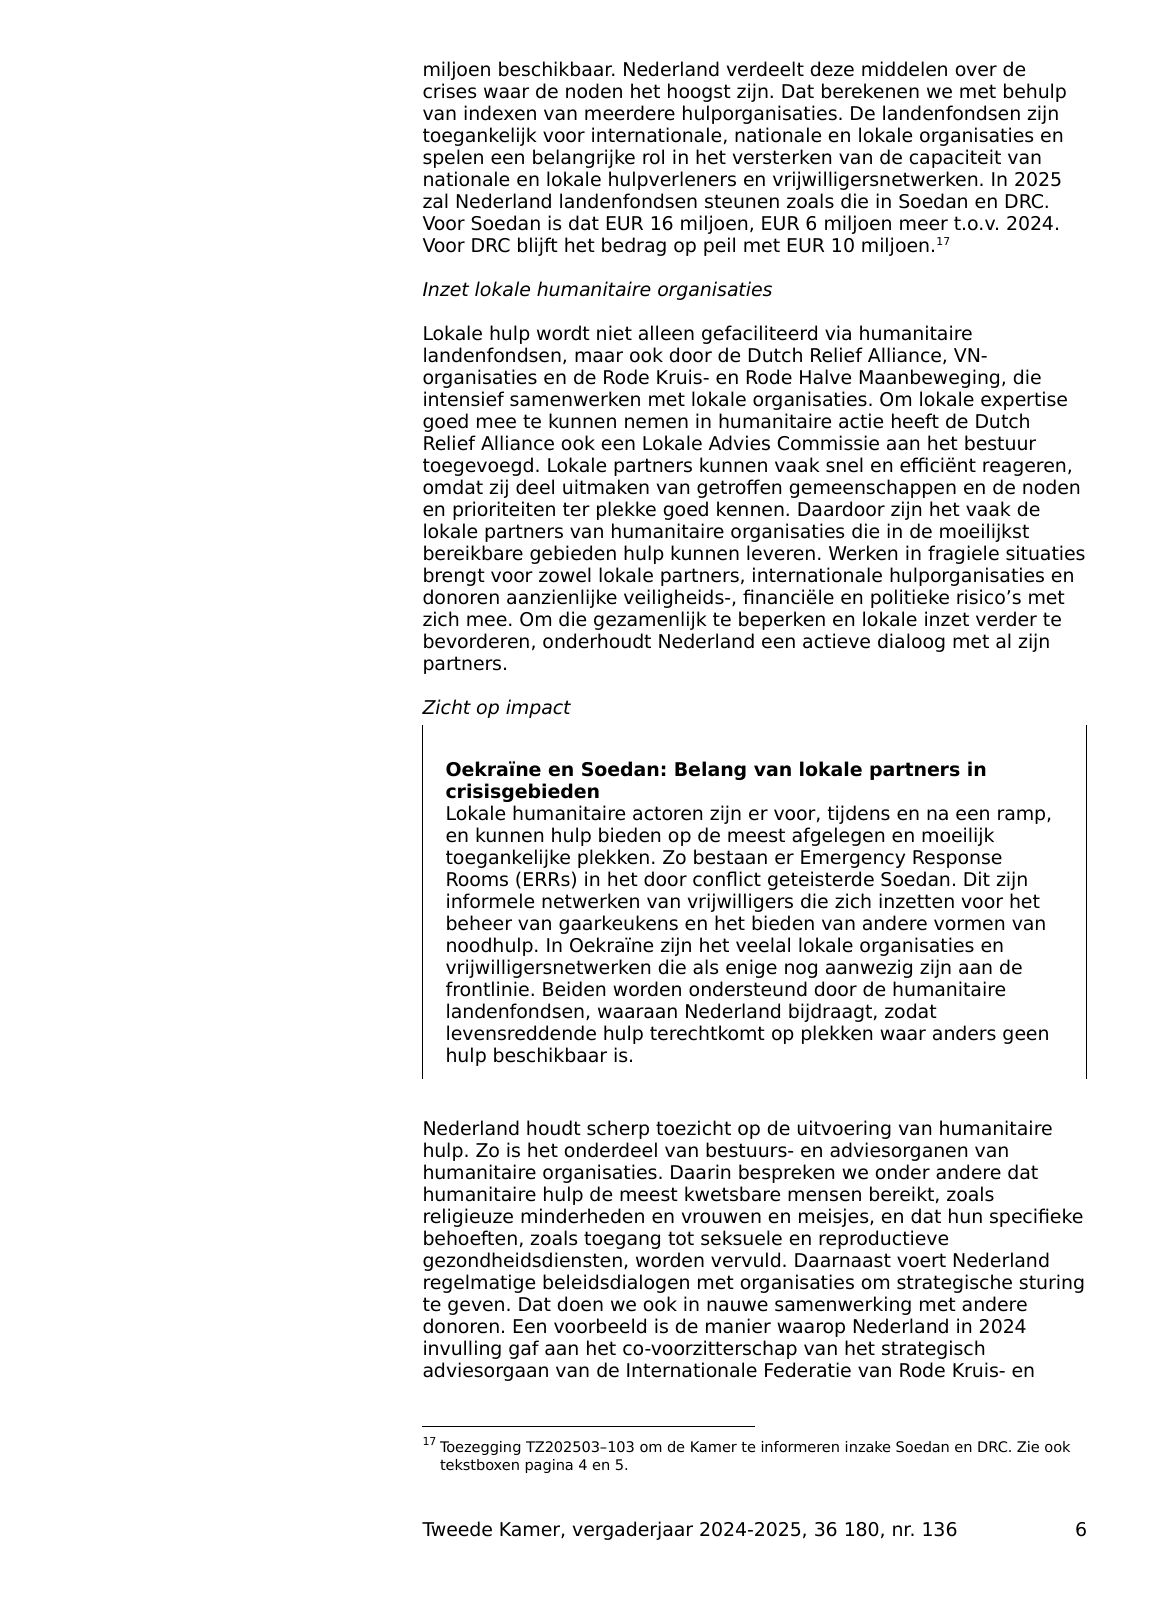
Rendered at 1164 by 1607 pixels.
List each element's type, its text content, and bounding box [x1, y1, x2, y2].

table_header Oekraïne en Soedan: Belang van lokale partners in crisisgebieden Lokale humanitaire actoren zijn er voor, tijdens en na een ramp, en kunnen hulp bieden op de meest afgelegen en moeilijk toegankelijke plekken. Zo bestaan er Emergency Response Rooms (ERRs) in het door conflict geteisterde Soedan. Dit zijn informele netwerken van vrijwilligers die zich inzetten voor het beheer van gaarkeukens en het bieden van andere vormen van noodhulp. In Oekraïne zijn het veelal lokale organisaties en vrijwilligersnetwerken die als enige nog aanwezig zijn aan de frontlinie. Beiden worden ondersteund door de humanitaire landenfondsen, waaraan Nederland bijdraagt, zodat levensreddende hulp terechtkomt op plekken waar anders geen hulp beschikbaar is. [423, 725, 1086, 1078]
subtitle Zicht op impact [422, 697, 1087, 719]
text miljoen beschikbaar. Nederland verdeelt deze middelen over de crises waar de noden het hoogst zijn. Dat berekenen we met behulp van indexen van meerdere hulporganisaties. De landenfondsen zijn toegankelijk voor internationale, nationale en lokale organisaties en spelen een belangrijke rol in het versterken van de capaciteit van nationale en lokale hulpverleners en vrijwilligersnetwerken. In 2025 zal Nederland landenfondsen steunen zoals die in Soedan en DRC. Voor Soedan is dat EUR 16 miljoen, EUR 6 miljoen meer t.o.v. 2024. Voor DRC blijft het bedrag op peil met EUR 10 miljoen. [422, 59, 1087, 257]
text Lokale hulp wordt niet alleen gefaciliteerd via humanitaire landenfondsen, maar ook door de Dutch Relief Alliance, VN-organisaties en de Rode Kruis- en Rode Halve Maanbeweging, die intensief samenwerken met lokale organisaties. Om lokale expertise goed mee te kunnen nemen in humanitaire actie heeft de Dutch Relief Alliance ook een Lokale Advies Commissie aan het bestuur toegevoegd. Lokale partners kunnen vaak snel en efficiënt reageren, omdat zij deel uitmaken van getroffen gemeenschappen en de noden en prioriteiten ter plekke goed kennen. Daardoor zijn het vaak de lokale partners van humanitaire organisaties die in de moeilijkst bereikbare gebieden hulp kunnen leveren. Werken in fragiele situaties brengt voor zowel lokale partners, internationale hulporganisaties en donoren aanzienlijke veiligheids-, financiële en politieke risico’s met zich mee. Om die gezamenlijk te beperken en lokale inzet verder te bevorderen, onderhoudt Nederland een actieve dialoog met al zijn partners. [422, 323, 1087, 675]
text Toezegging TZ202503–103 om de Kamer te informeren inzake Soedan en DRC. Zie ook tekstboxen pagina 4 en 5. [422, 1435, 1087, 1474]
text Nederland houdt scherp toezicht op de uitvoering van humanitaire hulp. Zo is het onderdeel van bestuurs- en adviesorganen van humanitaire organisaties. Daarin bespreken we onder andere dat humanitaire hulp de meest kwetsbare mensen bereikt, zoals religieuze minderheden en vrouwen en meisjes, en dat hun specifieke behoeften, zoals toegang tot seksuele en reproductieve gezondheidsdiensten, worden vervuld. Daarnaast voert Nederland regelmatige beleidsdialogen met organisaties om strategische sturing te geven. Dat doen we ook in nauwe samenwerking met andere donoren. Een voorbeeld is de manier waarop Nederland in 2024 invulling gaf aan het co-voorzitterschap van het strategisch adviesorgaan van de Internationale Federatie van Rode Kruis- en [422, 1118, 1087, 1382]
subtitle Inzet lokale humanitaire organisaties [422, 279, 1087, 301]
